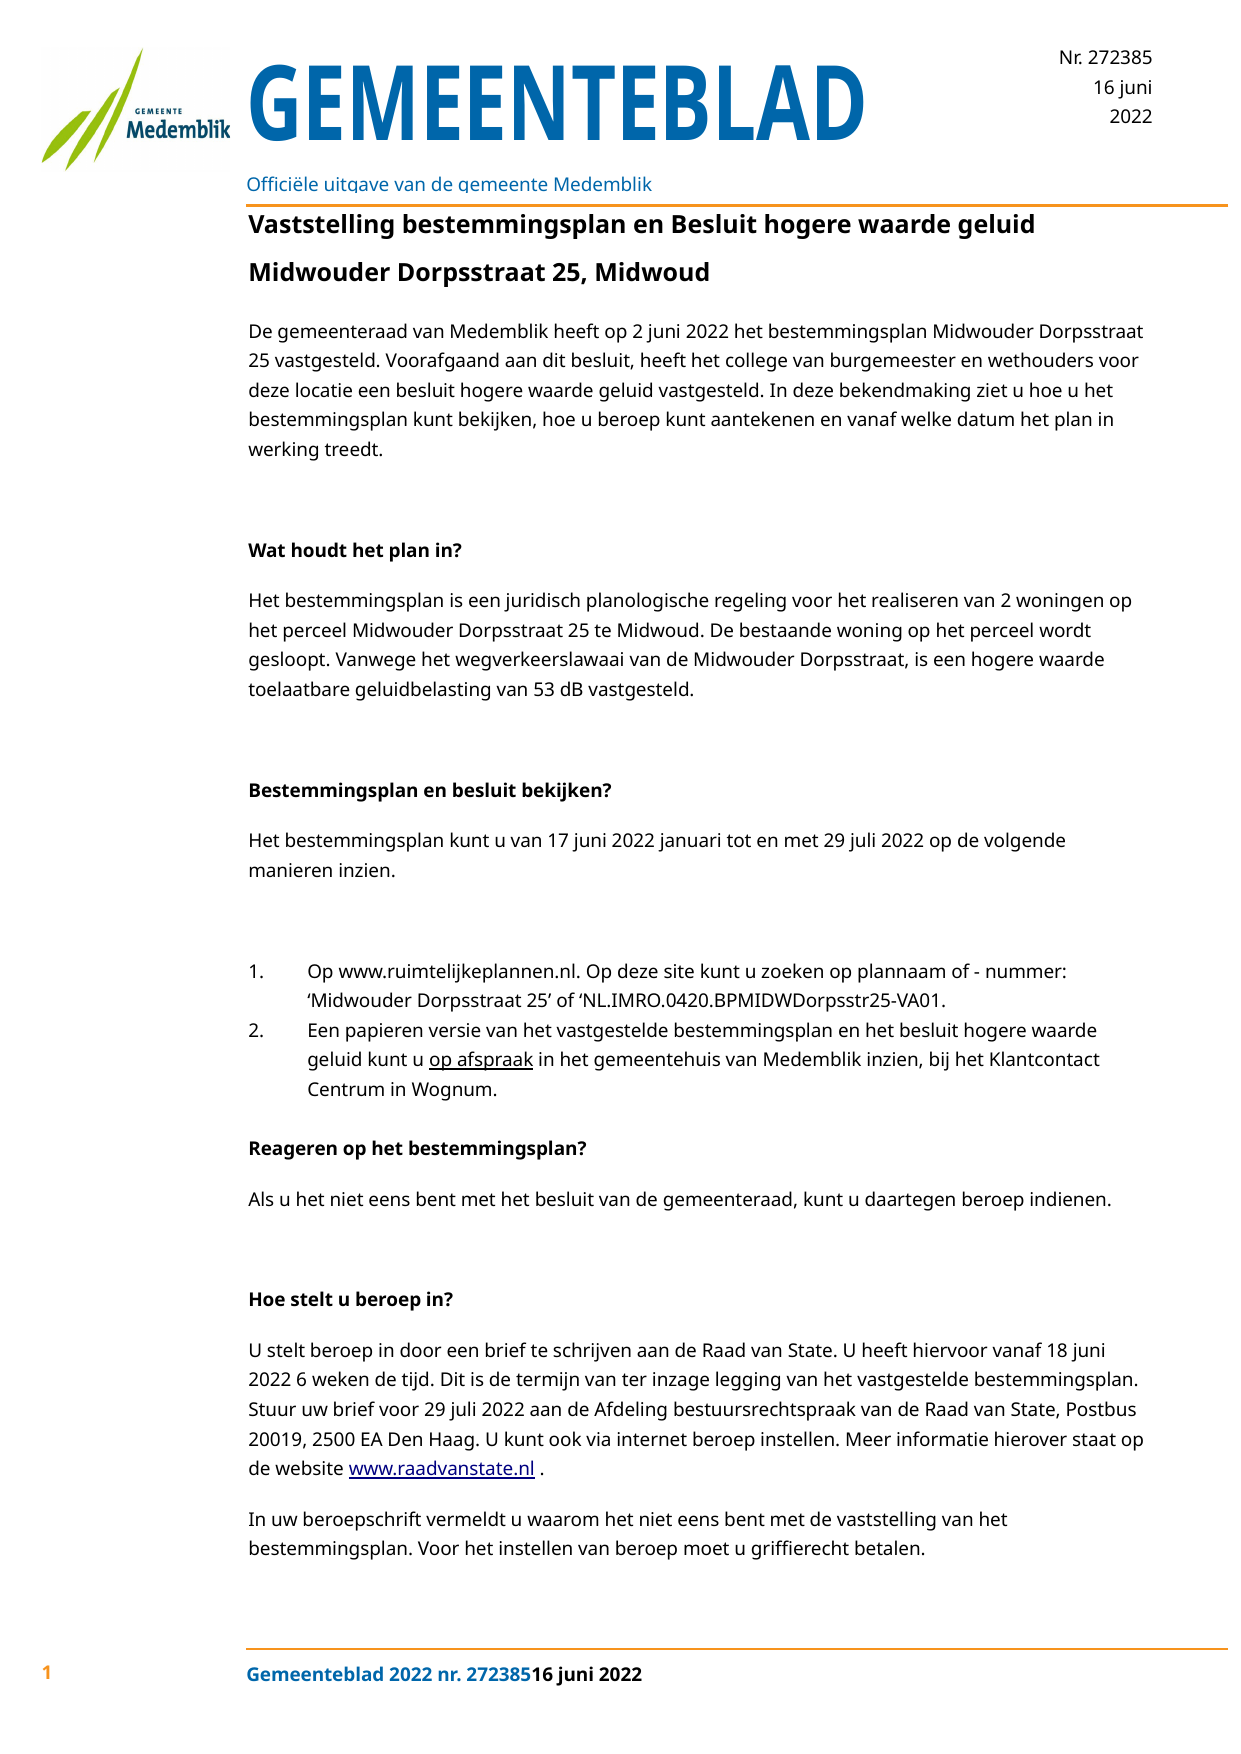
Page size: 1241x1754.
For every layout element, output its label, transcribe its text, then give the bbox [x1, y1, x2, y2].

text Het bestemmingsplan kunt u van 17 juni 2022 januari tot en met 29 juli 2022 op de volgende manieren inzien. [248, 827, 1152, 883]
list Een papieren versie van het vastgestelde bestemmingsplan en het besluit hogere waarde geluid kunt u op afspraak in het gemeentehuis van Medemblik inzien, bij het Klantcontact Centrum in Wognum. [248, 1017, 1152, 1102]
text Wat houdt het plan in? [248, 537, 1152, 563]
text Bestemmingsplan en besluit bekijken? [248, 777, 1152, 803]
text Vaststelling bestemmingsplan en Besluit hogere waarde geluid Midwouder Dorpsstraat 25, Midwoud [248, 207, 1152, 288]
text In uw beroepschrift vermeldt u waarom het niet eens bent met de vaststelling van het bestemmingsplan. Voor het instellen van beroep moet u griffierecht betalen. [248, 1506, 1152, 1561]
text De gemeenteraad van Medemblik heeft op 2 juni 2022 het bestemmingsplan Midwouder Dorpsstraat 25 vastgesteld. Voorafgaand aan dit besluit, heeft het college van burgemeester en wethouders voor deze locatie een besluit hogere waarde geluid vastgesteld. In deze bekendmaking ziet u hoe u het bestemmingsplan kunt bekijken, hoe u beroep kunt aantekenen en vanaf welke datum het plan in werking treedt. [248, 318, 1152, 462]
text Hoe stelt u beroep in? [248, 1287, 1152, 1312]
list Op www.ruimtelijkeplannen.nl. Op deze site kunt u zoeken op plannaam of - nummer: ‘Midwouder Dorpsstraat 25’ of ‘NL.IMRO.0420.BPMIDWDorpsstr25-VA01. [248, 958, 1152, 1013]
text U stelt beroep in door een brief te schrijven aan de Raad van State. U heeft hiervoor vanaf 18 juni 2022 6 weken de tijd. Dit is de termijn van ter inzage legging van het vastgestelde bestemmingsplan. Stuur uw brief voor 29 juli 2022 aan de Afdeling bestuursrechtspraak van de Raad van State, Postbus 20019, 2500 EA Den Haag. U kunt ook via internet beroep instellen. Meer informatie hierover staat op de website www.raadvanstate.nl . [248, 1337, 1152, 1481]
text Reageren op het bestemmingsplan? [248, 1135, 1152, 1161]
picture [41, 47, 231, 172]
text Als u het niet eens bent met het besluit van de gemeenteraad, kunt u daartegen beroep indienen. [248, 1186, 1152, 1212]
text Het bestemmingsplan is een juridisch planologische regeling voor het realiseren van 2 woningen op het perceel Midwouder Dorpsstraat 25 te Midwoud. De bestaande woning op het perceel wordt gesloopt. Vanwege het wegverkeerslawaai van de Midwouder Dorpsstraat, is een hogere waarde toelaatbare geluidbelasting van 53 dB vastgesteld. [248, 587, 1152, 702]
